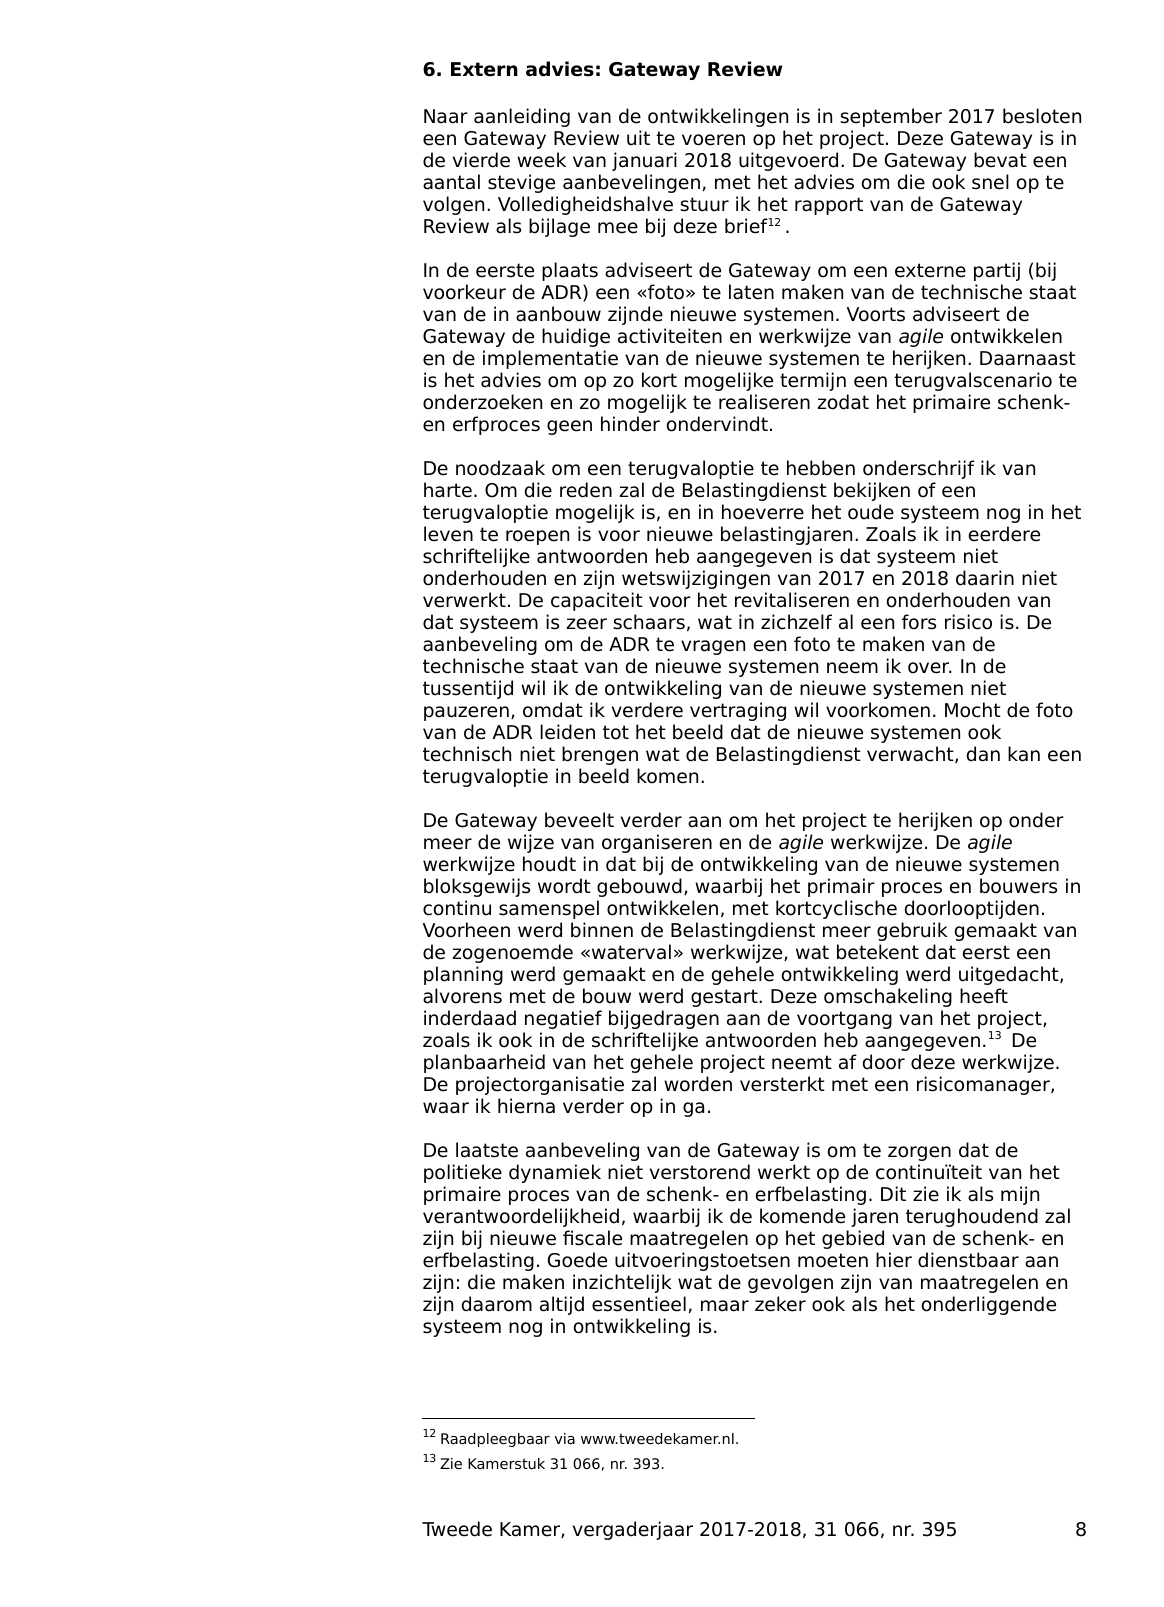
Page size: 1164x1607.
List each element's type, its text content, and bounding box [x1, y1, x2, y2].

text De Gateway beveelt verder aan om het project te herijken op onder meer de wijze van organiseren en de agile werkwijze. De agile werkwijze houdt in dat bij de ontwikkeling van de nieuwe systemen bloksgewijs wordt gebouwd, waarbij het primair proces en bouwers in continu samenspel ontwikkelen, met kortcyclische doorlooptijden. Voorheen werd binnen de Belastingdienst meer gebruik gemaakt van de zogenoemde «waterval» werkwijze, wat betekent dat eerst een planning werd gemaakt en de gehele ontwikkeling werd uitgedacht, alvorens met de bouw werd gestart. Deze omschakeling heeft inderdaad negatief bijgedragen aan de voortgang van het project, zoals ik ook in de schriftelijke antwoorden heb aangegeven. De planbaarheid van het gehele project neemt af door deze werkwijze. De projectorganisatie zal worden versterkt met een risicomanager, waar ik hierna verder op in ga. [422, 810, 1087, 1118]
text Raadpleegbaar via www.tweedekamer.nl. [422, 1427, 1087, 1449]
text De noodzaak om een terugvaloptie te hebben onderschrijf ik van harte. Om die reden zal de Belastingdienst bekijken of een terugvaloptie mogelijk is, en in hoeverre het oude systeem nog in het leven te roepen is voor nieuwe belastingjaren. Zoals ik in eerdere schriftelijke antwoorden heb aangegeven is dat systeem niet onderhouden en zijn wetswijzigingen van 2017 en 2018 daarin niet verwerkt. De capaciteit voor het revitaliseren en onderhouden van dat systeem is zeer schaars, wat in zichzelf al een fors risico is. De aanbeveling om de ADR te vragen een foto te maken van de technische staat van de nieuwe systemen neem ik over. In de tussentijd wil ik de ontwikkeling van de nieuwe systemen niet pauzeren, omdat ik verdere vertraging wil voorkomen. Mocht de foto van de ADR leiden tot het beeld dat de nieuwe systemen ook technisch niet brengen wat de Belastingdienst verwacht, dan kan een terugvaloptie in beeld komen. [422, 458, 1087, 788]
subtitle 6. Extern advies: Gateway Review [422, 59, 1087, 81]
text De laatste aanbeveling van de Gateway is om te zorgen dat de politieke dynamiek niet verstorend werkt op de continuïteit van het primaire proces van de schenk- en erfbelasting. Dit zie ik als mijn verantwoordelijkheid, waarbij ik de komende jaren terughoudend zal zijn bij nieuwe fiscale maatregelen op het gebied van de schenk- en erfbelasting. Goede uitvoeringstoetsen moeten hier dienstbaar aan zijn: die maken inzichtelijk wat de gevolgen zijn van maatregelen en zijn daarom altijd essentieel, maar zeker ook als het onderliggende systeem nog in ontwikkeling is. [422, 1140, 1087, 1338]
text In de eerste plaats adviseert de Gateway om een externe partij (bij voorkeur de ADR) een «foto» te laten maken van de technische staat van de in aanbouw zijnde nieuwe systemen. Voorts adviseert de Gateway de huidige activiteiten en werkwijze van agile ontwikkelen en de implementatie van de nieuwe systemen te herijken. Daarnaast is het advies om op zo kort mogelijke termijn een terugvalscenario te onderzoeken en zo mogelijk te realiseren zodat het primaire schenk- en erfproces geen hinder ondervindt. [422, 260, 1087, 436]
text Naar aanleiding van de ontwikkelingen is in september 2017 besloten een Gateway Review uit te voeren op het project. Deze Gateway is in de vierde week van januari 2018 uitgevoerd. De Gateway bevat een aantal stevige aanbevelingen, met het advies om die ook snel op te volgen. Volledigheidshalve stuur ik het rapport van de Gateway Review als bijlage mee bij deze brief. [422, 106, 1087, 238]
text Zie Kamerstuk 31 066, nr. 393. [422, 1452, 1087, 1474]
